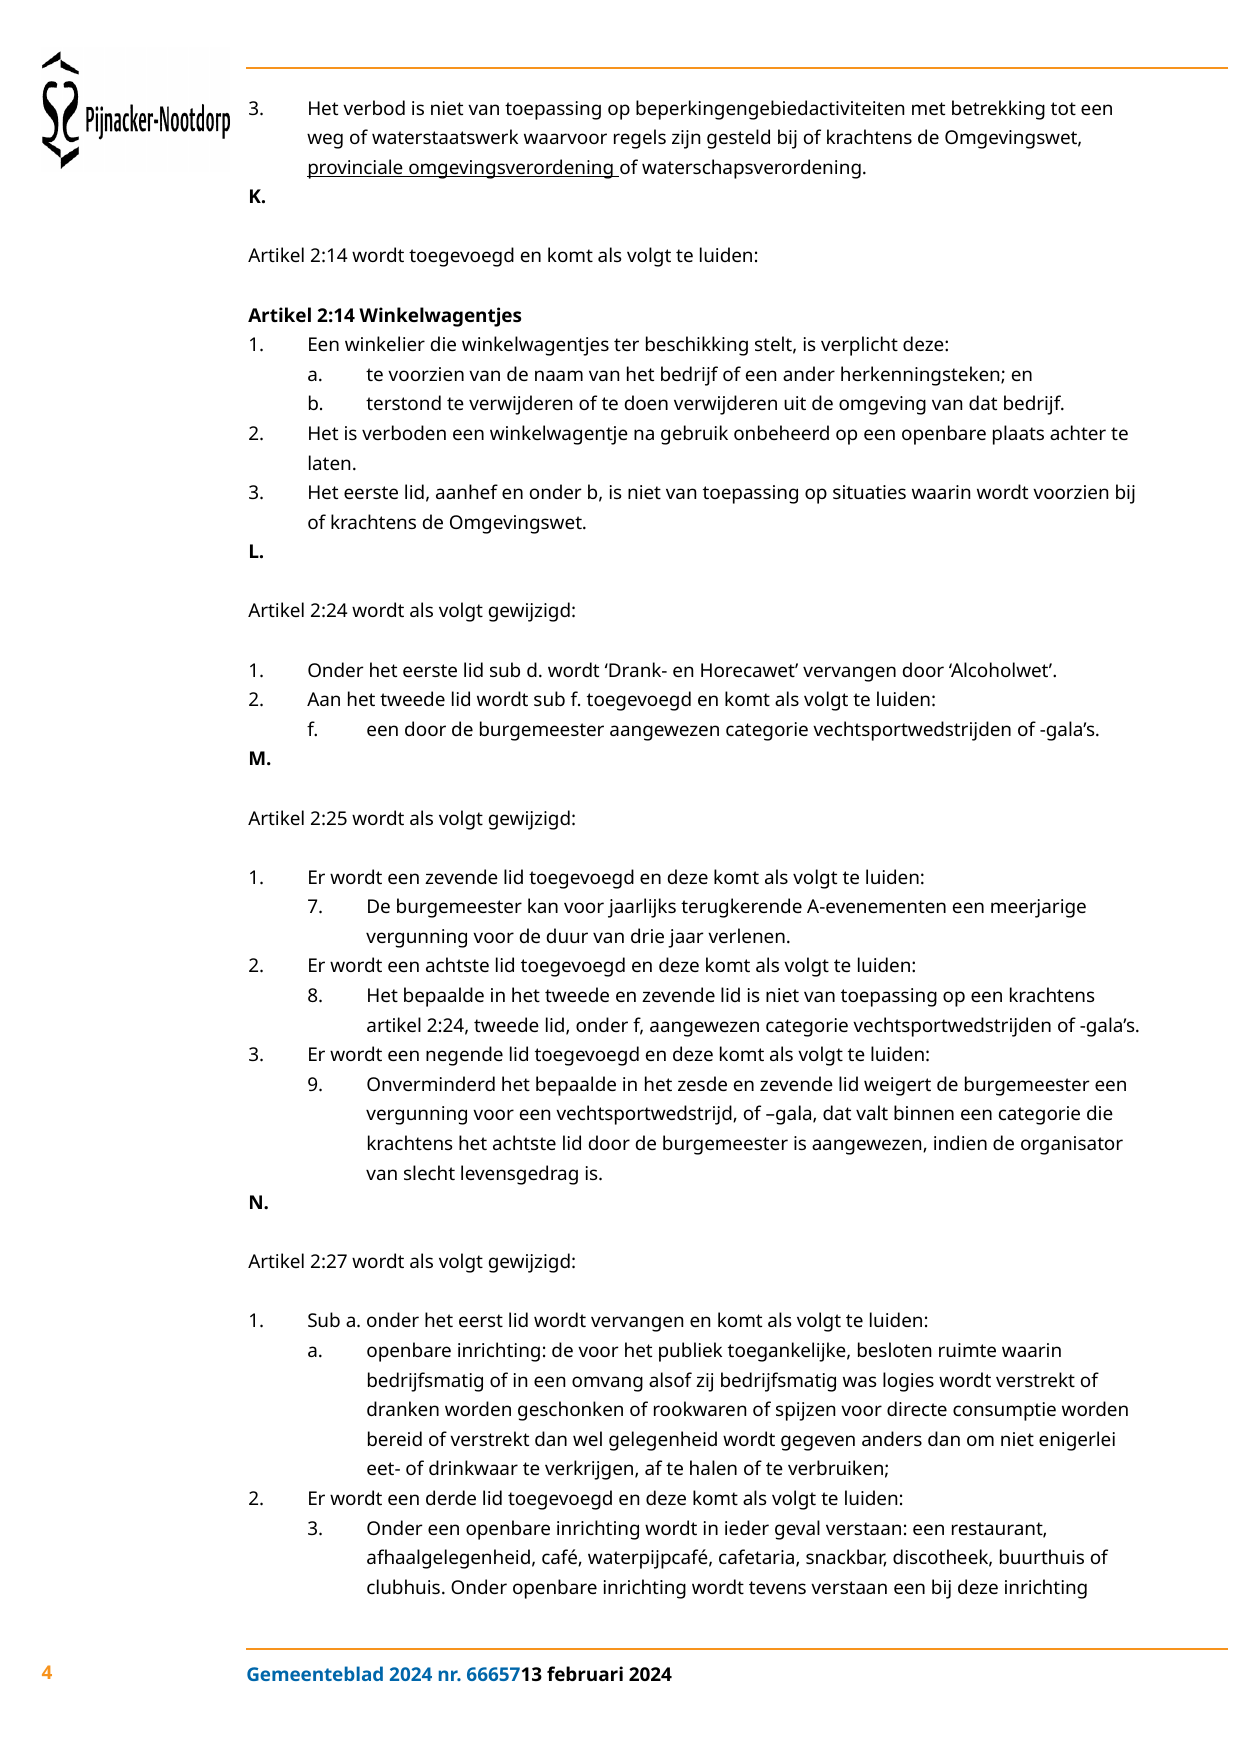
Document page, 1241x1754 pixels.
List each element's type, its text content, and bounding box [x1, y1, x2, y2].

text N. [248, 1189, 1152, 1215]
list Onverminderd het bepaalde in het zesde en zevende lid weigert de burgemeester een vergunning voor een vechtsportwedstrijd, of –gala, dat valt binnen een categorie die krachtens het achtste lid door de burgemeester is aangewezen, indien de organisator van slecht levensgedrag is. [307, 1071, 1152, 1186]
text Artikel 2:14 wordt toegevoegd en komt als volgt te luiden: [248, 243, 1152, 268]
text L. [248, 538, 1152, 564]
picture [41, 47, 231, 172]
list Het is verboden een winkelwagentje na gebruik onbeheerd op een openbare plaats achter te laten. [248, 420, 1152, 476]
text Artikel 2:14 Winkelwagentjes [248, 302, 1152, 328]
list terstond te verwijderen of te doen verwijderen uit de omgeving van dat bedrijf. [307, 391, 1152, 416]
list Aan het tweede lid wordt sub f. toegevoegd en komt als volgt te luiden: [248, 686, 1152, 712]
text Artikel 2:27 wordt als volgt gewijzigd: [248, 1248, 1152, 1274]
list Een winkelier die winkelwagentjes ter beschikking stelt, is verplicht deze: [248, 331, 1152, 357]
list Er wordt een negende lid toegevoegd en deze komt als volgt te luiden: [248, 1041, 1152, 1067]
list De burgemeester kan voor jaarlijks terugkerende A-evenementen een meerjarige vergunning voor de duur van drie jaar verlenen. [307, 893, 1152, 949]
list Er wordt een derde lid toegevoegd en deze komt als volgt te luiden: [248, 1485, 1152, 1511]
text Artikel 2:25 wordt als volgt gewijzigd: [248, 805, 1152, 831]
list openbare inrichting: de voor het publiek toegankelijke, besloten ruimte waarin bedrijfsmatig of in een omvang alsof zij bedrijfsmatig was logies wordt verstrekt of dranken worden geschonken of rookwaren of spijzen voor directe consumptie worden bereid of verstrekt dan wel gelegenheid wordt gegeven anders dan om niet enigerlei eet- of drinkwaar te verkrijgen, af te halen of te verbruiken; [307, 1337, 1152, 1481]
list een door de burgemeester aangewezen categorie vechtsportwedstrijden of -gala’s. [307, 716, 1152, 742]
list Het eerste lid, aanhef en onder b, is niet van toepassing op situaties waarin wordt voorzien bij of krachtens de Omgevingswet. [248, 479, 1152, 535]
text Artikel 2:24 wordt als volgt gewijzigd: [248, 598, 1152, 623]
text K. [248, 183, 1152, 209]
list te voorzien van de naam van het bedrijf of een ander herkenningsteken; en [307, 361, 1152, 387]
list Onder een openbare inrichting wordt in ieder geval verstaan: een restaurant, afhaalgelegenheid, café, waterpijpcafé, cafetaria, snackbar, discotheek, buurthuis of clubhuis. Onder openbare inrichting wordt tevens verstaan een bij deze inrichting [307, 1515, 1152, 1600]
list Sub a. onder het eerst lid wordt vervangen en komt als volgt te luiden: [248, 1308, 1152, 1333]
list Het verbod is niet van toepassing op beperkingengebiedactiviteiten met betrekking tot een weg of waterstaatswerk waarvoor regels zijn gesteld bij of krachtens de Omgevingswet, provinciale omgevingsverordening of waterschapsverordening. [248, 95, 1152, 180]
list Er wordt een achtste lid toegevoegd en deze komt als volgt te luiden: [248, 953, 1152, 978]
list Er wordt een zevende lid toegevoegd en deze komt als volgt te luiden: [248, 864, 1152, 890]
list Onder het eerste lid sub d. wordt ‘Drank- en Horecawet’ vervangen door ‘Alcoholwet’. [248, 657, 1152, 683]
list Het bepaalde in het tweede en zevende lid is niet van toepassing op een krachtens artikel 2:24, tweede lid, onder f, aangewezen categorie vechtsportwedstrijden of -gala’s. [307, 982, 1152, 1038]
text M. [248, 746, 1152, 771]
